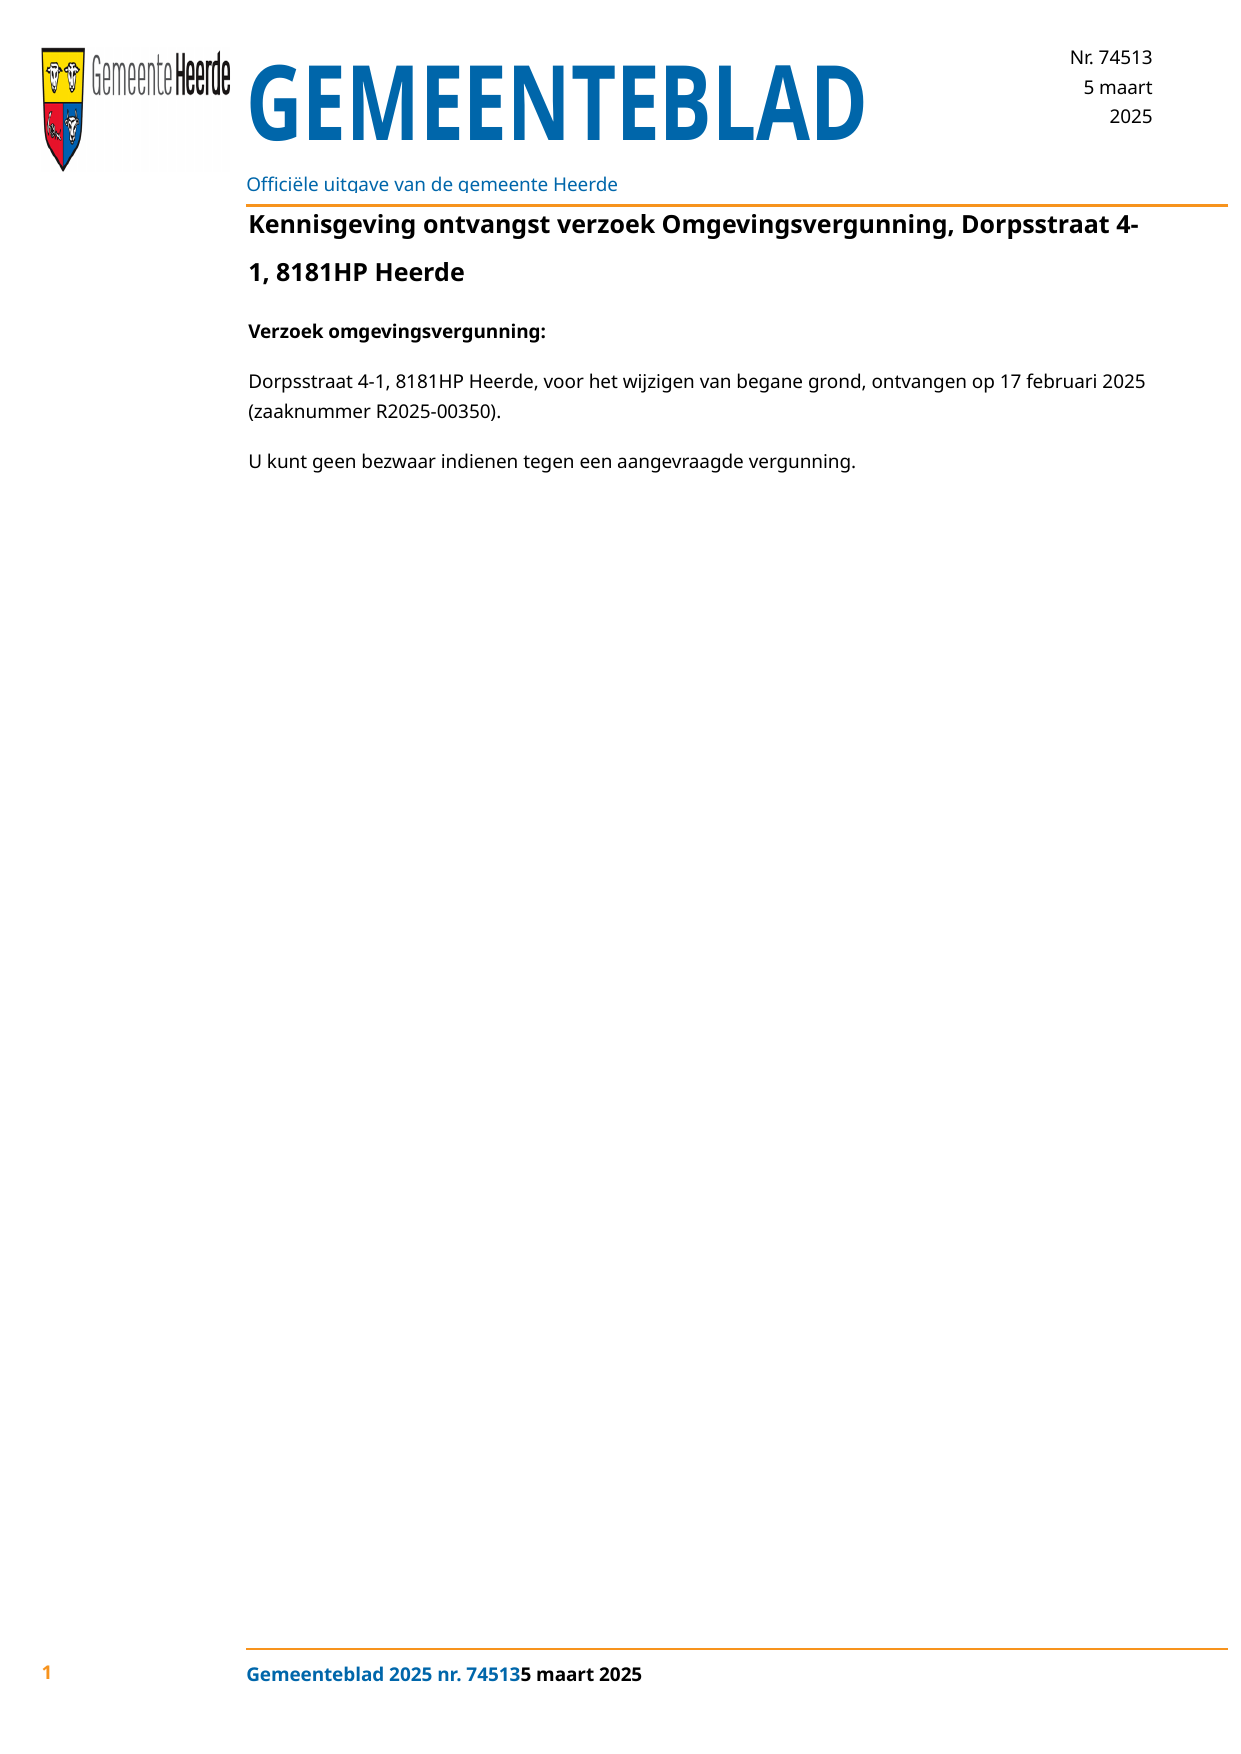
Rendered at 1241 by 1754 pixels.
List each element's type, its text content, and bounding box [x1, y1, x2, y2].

text Kennisgeving ontvangst verzoek Omgevingsvergunning, Dorpsstraat 4-1, 8181HP Heerde [248, 207, 1152, 288]
text Verzoek omgevingsvergunning: [248, 318, 1152, 344]
text U kunt geen bezwaar indienen tegen een aangevraagde vergunning. [248, 448, 1152, 474]
text Dorpsstraat 4-1, 8181HP Heerde, voor het wijzigen van begane grond, ontvangen op 17 februari 2025 (zaaknummer R2025-00350). [248, 368, 1152, 424]
picture [41, 47, 231, 172]
